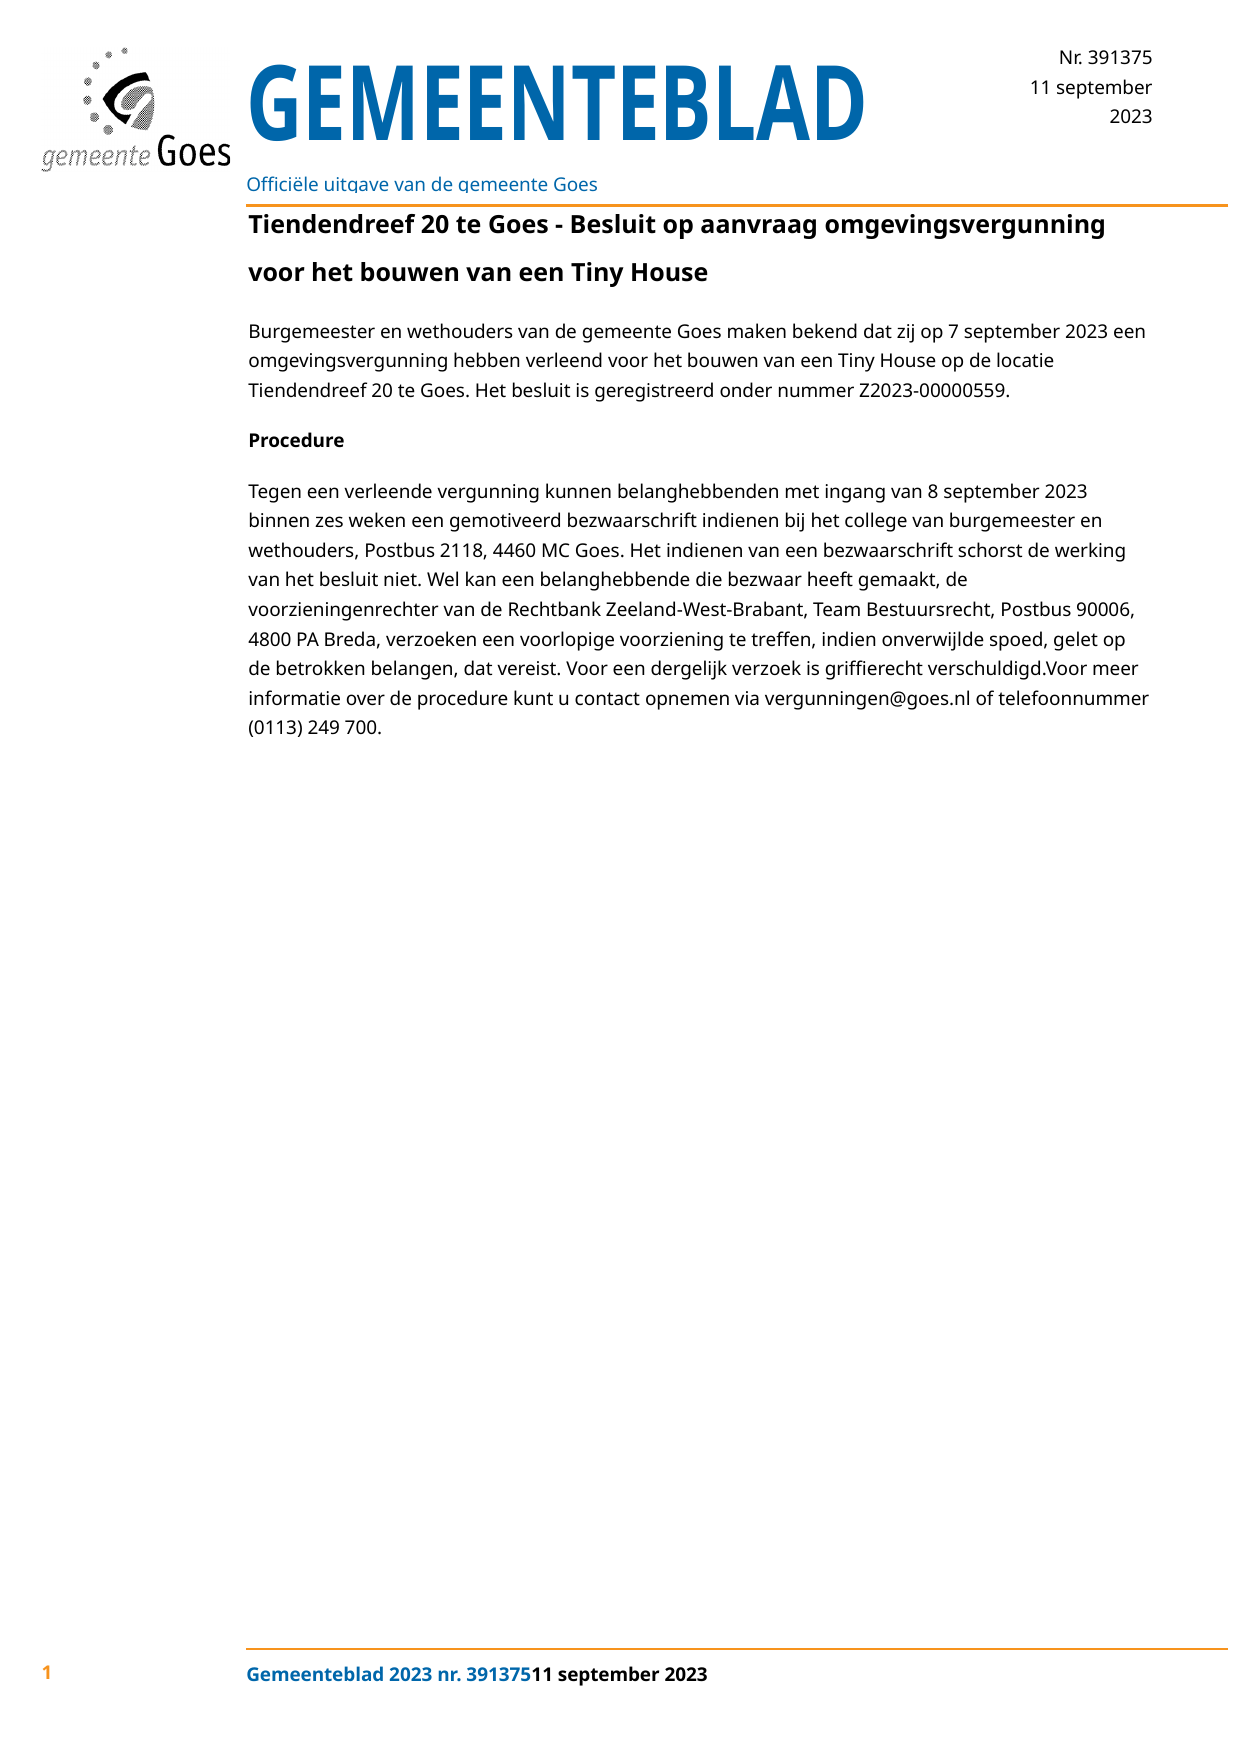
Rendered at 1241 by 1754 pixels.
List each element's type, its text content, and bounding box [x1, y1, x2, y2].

text Burgemeester en wethouders van de gemeente Goes maken bekend dat zij op 7 september 2023 een omgevingsvergunning hebben verleend voor het bouwen van een Tiny House op de locatie Tiendendreef 20 te Goes. Het besluit is geregistreerd onder nummer Z2023-00000559. [248, 318, 1152, 403]
picture [41, 47, 231, 172]
text Procedure [248, 427, 1152, 453]
text Tiendendreef 20 te Goes - Besluit op aanvraag omgevingsvergunning voor het bouwen van een Tiny House [248, 207, 1152, 288]
text Tegen een verleende vergunning kunnen belanghebbenden met ingang van 8 september 2023 binnen zes weken een gemotiveerd bezwaarschrift indienen bij het college van burgemeester en wethouders, Postbus 2118, 4460 MC Goes. Het indienen van een bezwaarschrift schorst de werking van het besluit niet. Wel kan een belanghebbende die bezwaar heeft gemaakt, de voorzieningenrechter van de Rechtbank Zeeland-West-Brabant, Team Bestuursrecht, Postbus 90006, 4800 PA Breda, verzoeken een voorlopige voorziening te treffen, indien onverwijlde spoed, gelet op de betrokken belangen, dat vereist. Voor een dergelijk verzoek is griffierecht verschuldigd.Voor meer informatie over de procedure kunt u contact opnemen via vergunningen@goes.nl of telefoonnummer (0113) 249 700. [248, 478, 1152, 740]
